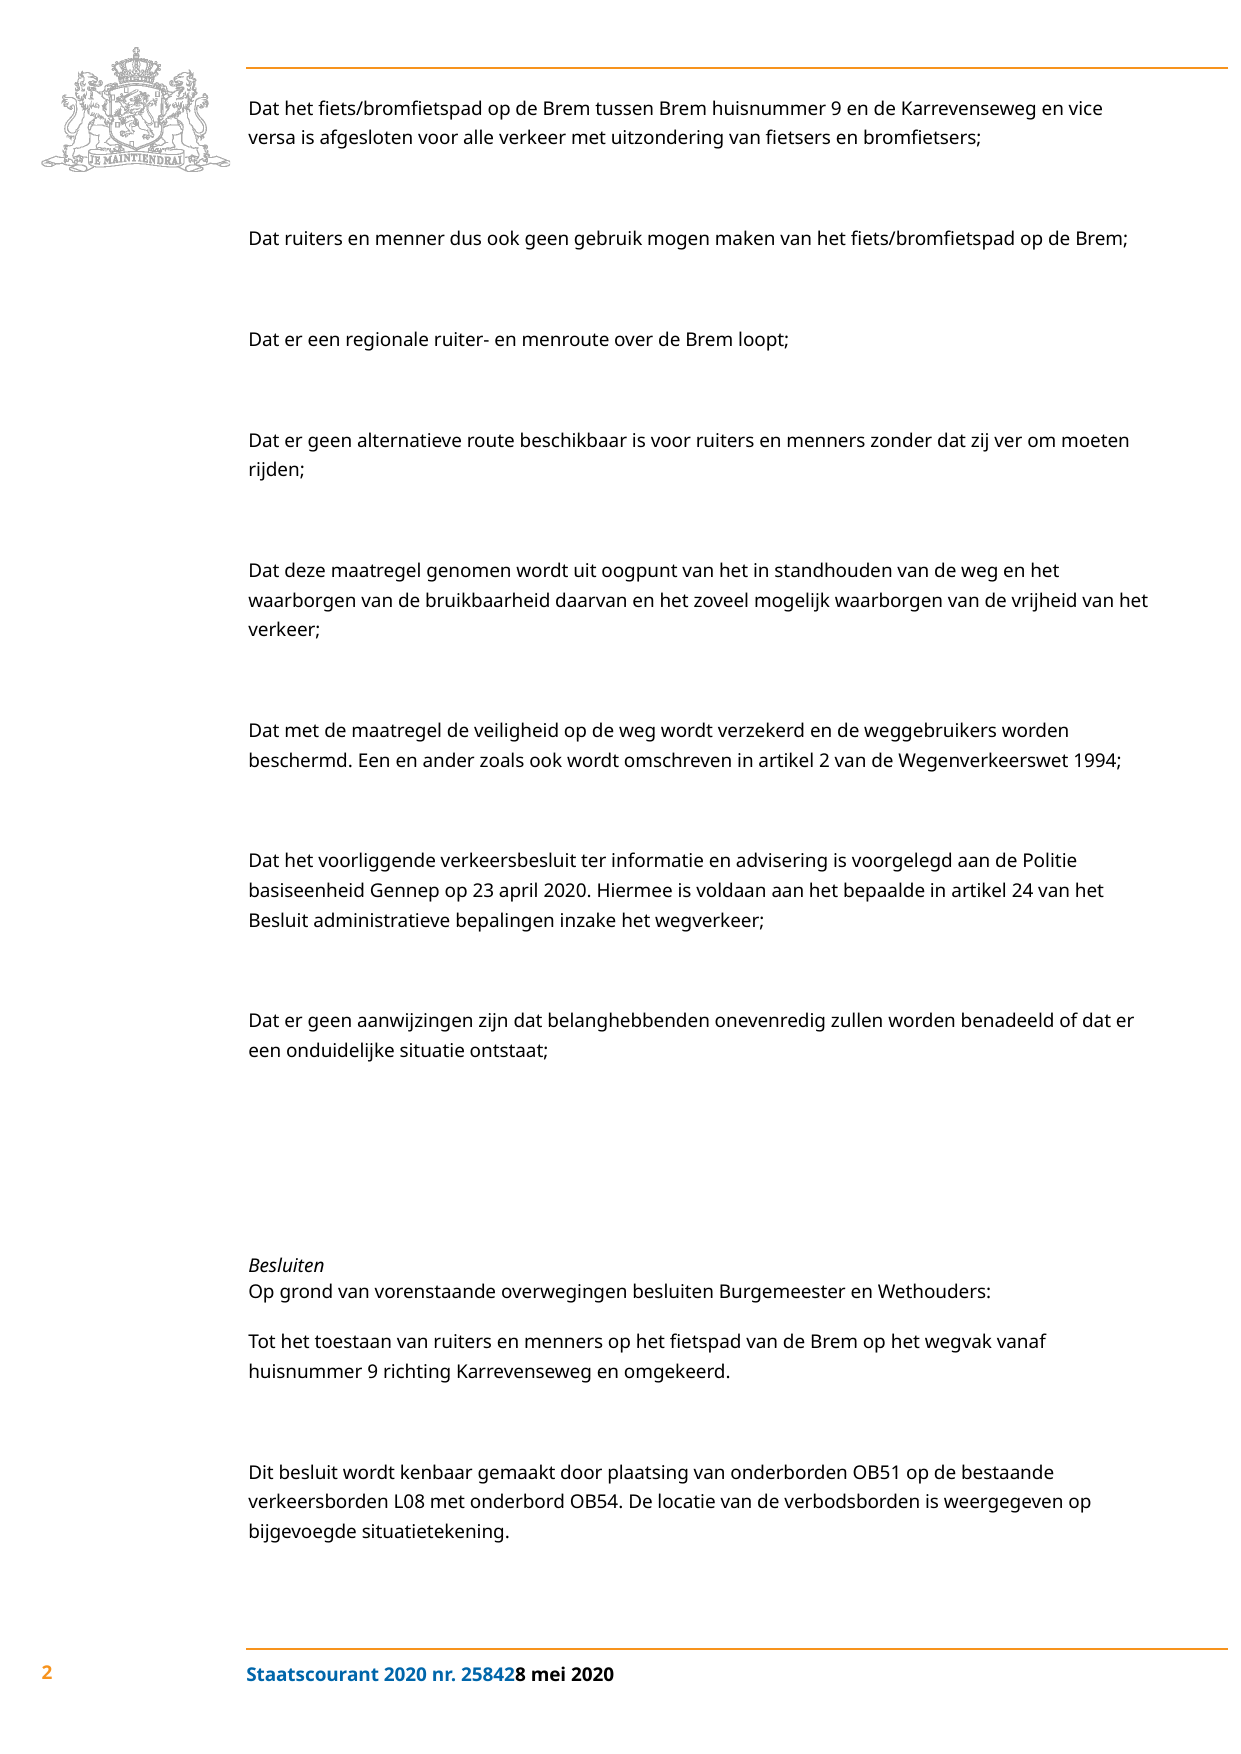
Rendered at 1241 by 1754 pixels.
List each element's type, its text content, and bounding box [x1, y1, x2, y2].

text Dat het fiets/bromfietspad op de Brem tussen Brem huisnummer 9 en de Karrevenseweg en vice versa is afgesloten voor alle verkeer met uitzondering van fietsers en bromfietsers; [248, 95, 1152, 150]
picture [41, 47, 231, 172]
text Dat er een regionale ruiter- en menroute over de Brem loopt; [248, 326, 1152, 352]
text Tot het toestaan van ruiters en menners op het fietspad van de Brem op het wegvak vanaf huisnummer 9 richting Karrevenseweg en omgekeerd. [248, 1329, 1152, 1384]
text Dat met de maatregel de veiligheid op de weg wordt verzekerd en de weggebruikers worden beschermd. Een en ander zoals ook wordt omschreven in artikel 2 van de Wegenverkeerswet 1994; [248, 717, 1152, 773]
text Dat er geen alternatieve route beschikbaar is voor ruiters en menners zonder dat zij ver om moeten rijden; [248, 427, 1152, 482]
text Dat het voorliggende verkeersbesluit ter informatie en advisering is voorgelegd aan de Politie basiseenheid Gennep op 23 april 2020. Hiermee is voldaan aan het bepaalde in artikel 24 van het Besluit administratieve bepalingen inzake het wegverkeer; [248, 848, 1152, 933]
text Dit besluit wordt kenbaar gemaakt door plaatsing van onderborden OB51 op de bestaande verkeersborden L08 met onderbord OB54. De locatie van de verbodsborden is weergegeven op bijgevoegde situatietekening. [248, 1459, 1152, 1544]
text Dat ruiters en menner dus ook geen gebruik mogen maken van het fiets/bromfietspad op de Brem; [248, 225, 1152, 251]
text Op grond van vorenstaande overwegingen besluiten Burgemeester en Wethouders: [248, 1278, 1152, 1304]
text Dat er geen aanwijzingen zijn dat belanghebbenden onevenredig zullen worden benadeeld of dat er een onduidelijke situatie ontstaat; [248, 1008, 1152, 1063]
text Dat deze maatregel genomen wordt uit oogpunt van het in standhouden van de weg en het waarborgen van de bruikbaarheid daarvan en het zoveel mogelijk waarborgen van de vrijheid van het verkeer; [248, 557, 1152, 642]
text Besluiten [248, 1252, 1152, 1278]
